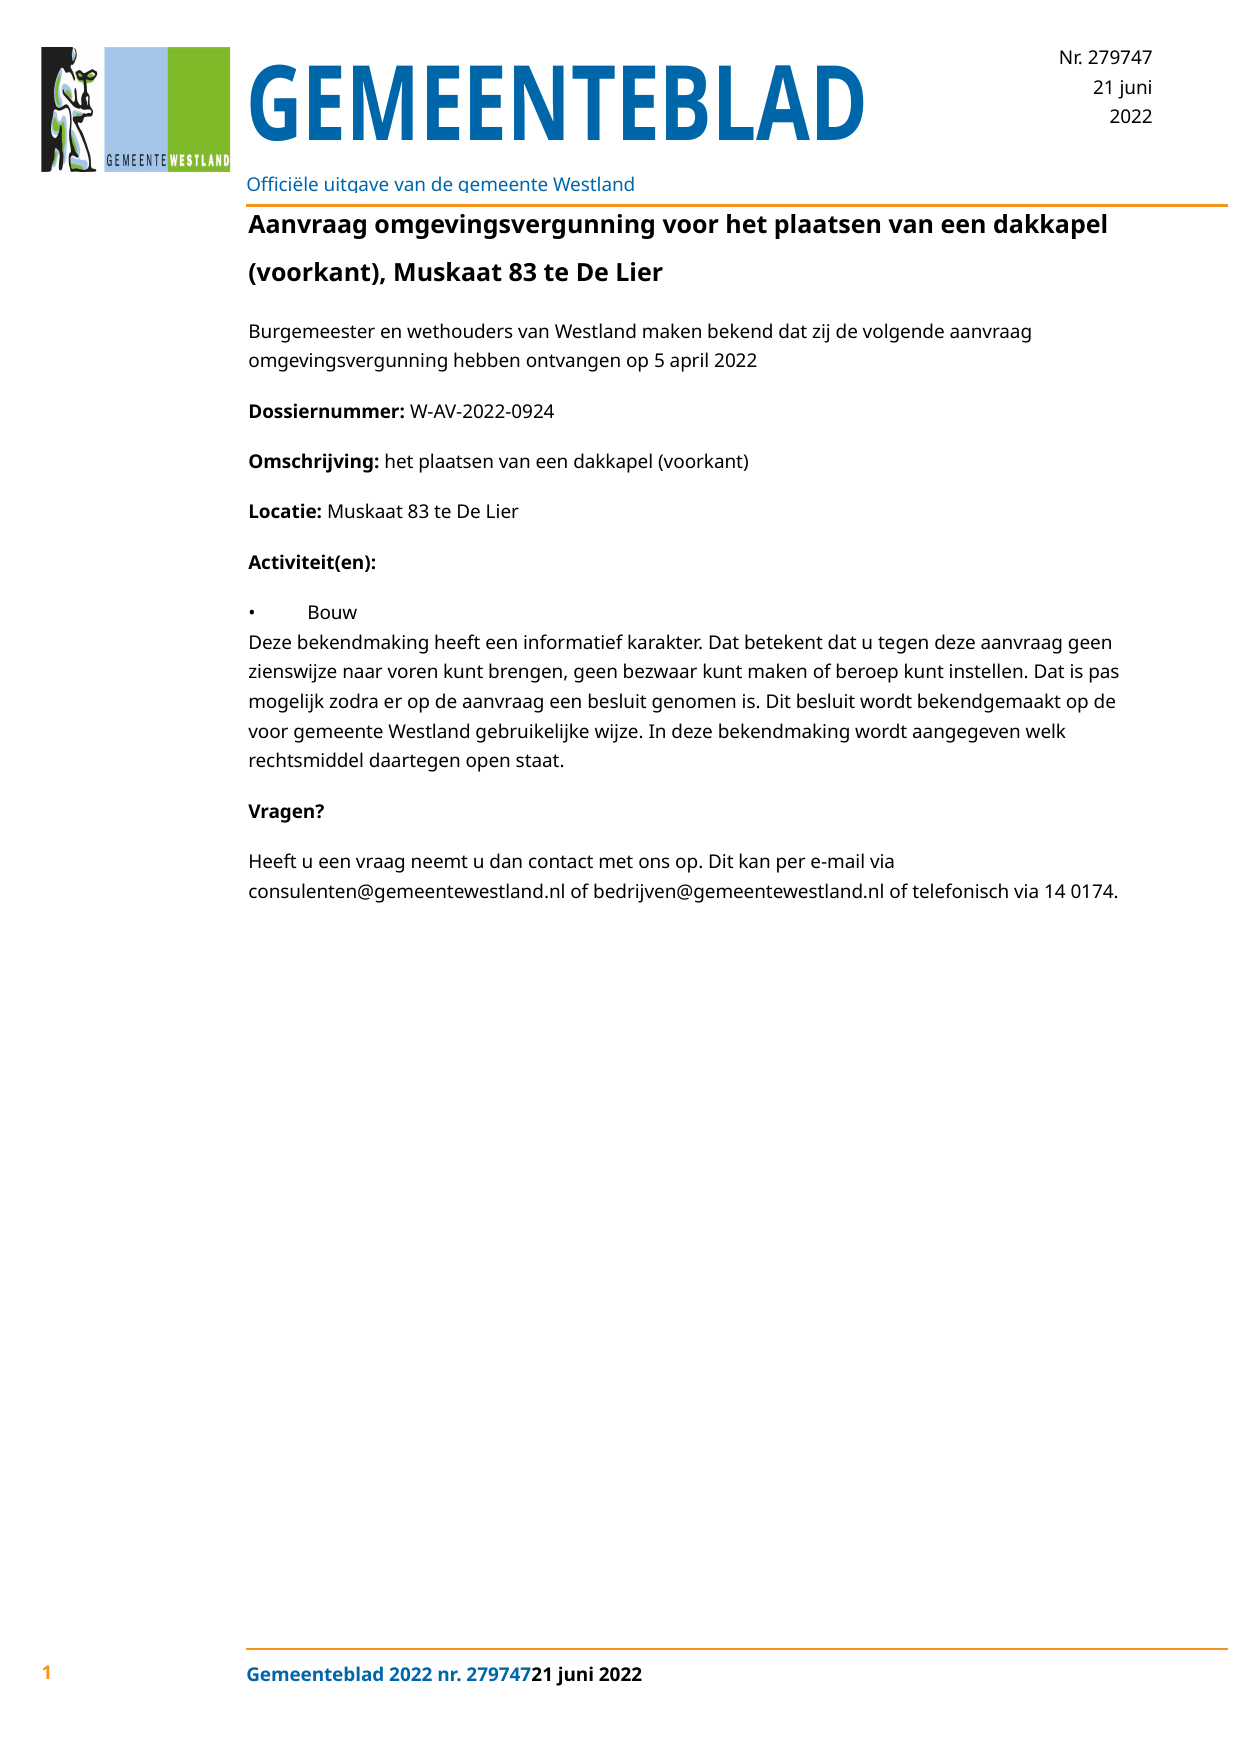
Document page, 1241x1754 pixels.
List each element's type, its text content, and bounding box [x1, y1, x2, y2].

list Bouw [248, 599, 1152, 625]
text Vragen? [248, 798, 1152, 824]
text Aanvraag omgevingsvergunning voor het plaatsen van een dakkapel (voorkant), Muskaat 83 te De Lier [248, 207, 1152, 288]
text Omschrijving: het plaatsen van een dakkapel (voorkant) [248, 448, 1152, 474]
text Dossiernummer: W-AV-2022-0924 [248, 398, 1152, 424]
text Burgemeester en wethouders van Westland maken bekend dat zij de volgende aanvraag omgevingsvergunning hebben ontvangen op 5 april 2022 [248, 318, 1152, 373]
picture [41, 47, 231, 172]
text Heeft u een vraag neemt u dan contact met ons op. Dit kan per e-mail via consulenten@gemeentewestland.nl of bedrijven@gemeentewestland.nl of telefonisch via 14 0174. [248, 848, 1152, 904]
text Activiteit(en): [248, 549, 1152, 575]
text Locatie: Muskaat 83 te De Lier [248, 499, 1152, 524]
text Deze bekendmaking heeft een informatief karakter. Dat betekent dat u tegen deze aanvraag geen zienswijze naar voren kunt brengen, geen bezwaar kunt maken of beroep kunt instellen. Dat is pas mogelijk zodra er op de aanvraag een besluit genomen is. Dit besluit wordt bekendgemaakt op de voor gemeente Westland gebruikelijke wijze. In deze bekendmaking wordt aangegeven welk rechtsmiddel daartegen open staat. [248, 629, 1152, 773]
